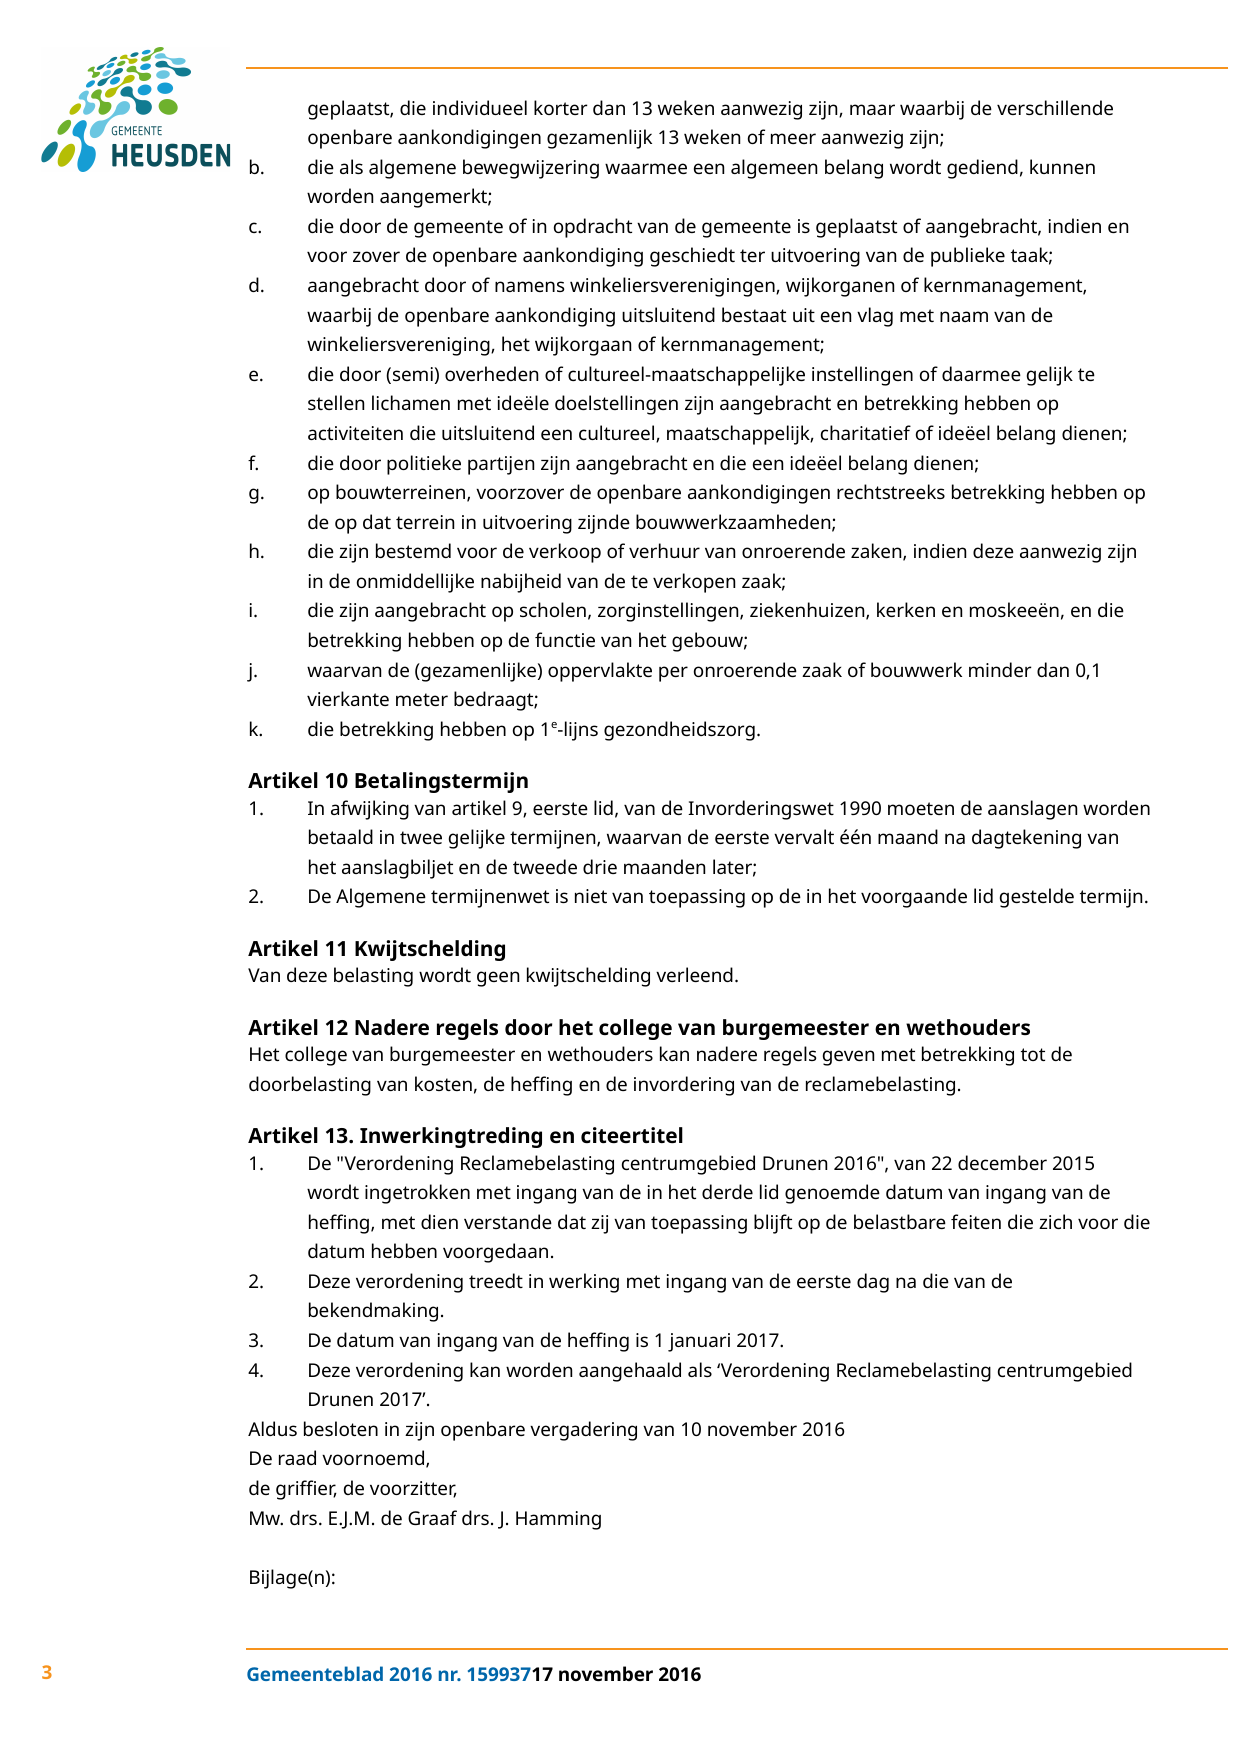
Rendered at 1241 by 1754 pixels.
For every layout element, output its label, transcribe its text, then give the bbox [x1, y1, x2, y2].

text Het college van burgemeester en wethouders kan nadere regels geven met betrekking tot de doorbelasting van kosten, de heffing en de invordering van de reclamebelasting. [248, 1041, 1152, 1097]
list De Algemene termijnenwet is niet van toepassing op de in het voorgaande lid gestelde termijn. [248, 884, 1152, 909]
list die als algemene bewegwijzering waarmee een algemeen belang wordt gediend, kunnen worden aangemerkt; [248, 154, 1152, 209]
text Artikel 13. Inwerkingtreding en citeertitel [248, 1121, 1152, 1150]
list De datum van ingang van de heffing is 1 januari 2017. [248, 1327, 1152, 1353]
list aangebracht door of namens winkeliersverenigingen, wijkorganen of kernmanagement, waarbij de openbare aankondiging uitsluitend bestaat uit een vlag met naam van de winkeliersvereniging, het wijkorgaan of kernmanagement; [248, 272, 1152, 357]
list die zijn aangebracht op scholen, zorginstellingen, ziekenhuizen, kerken en moskeeën, en die betrekking hebben op de functie van het gebouw; [248, 598, 1152, 653]
list op bouwterreinen, voorzover de openbare aankondigingen rechtstreeks betrekking hebben op de op dat terrein in uitvoering zijnde bouwwerkzaamheden; [248, 479, 1152, 535]
list De "Verordening Reclamebelasting centrumgebied Drunen 2016", van 22 december 2015 wordt ingetrokken met ingang van de in het derde lid genoemde datum van ingang van de heffing, met dien verstande dat zij van toepassing blijft op de belastbare feiten die zich voor die datum hebben voorgedaan. [248, 1150, 1152, 1264]
picture [41, 47, 231, 172]
list Deze verordening kan worden aangehaald als ‘Verordening Reclamebelasting centrumgebied Drunen 2017’. [248, 1357, 1152, 1412]
text Van deze belasting wordt geen kwijtschelding verleend. [248, 962, 1152, 988]
text Mw. drs. E.J.M. de Graaf drs. J. Hamming [248, 1505, 1152, 1531]
list die zijn bestemd voor de verkoop of verhuur van onroerende zaken, indien deze aanwezig zijn in de onmiddellijke nabijheid van de te verkopen zaak; [248, 538, 1152, 594]
text Artikel 12 Nadere regels door het college van burgemeester en wethouders [248, 1013, 1152, 1041]
text De raad voornoemd, [248, 1446, 1152, 1471]
text Artikel 11 Kwijtschelding [248, 934, 1152, 962]
list die betrekking hebben op 1e-lijns gezondheidszorg. [248, 716, 1152, 742]
text Bijlage(n): [248, 1564, 1152, 1590]
list waarvan de (gezamenlijke) oppervlakte per onroerende zaak of bouwwerk minder dan 0,1 vierkante meter bedraagt; [248, 657, 1152, 712]
list die door politieke partijen zijn aangebracht en die een ideëel belang dienen; [248, 450, 1152, 476]
list die door (semi) overheden of cultureel-maatschappelijke instellingen of daarmee gelijk te stellen lichamen met ideële doelstellingen zijn aangebracht en betrekking hebben op activiteiten die uitsluitend een cultureel, maatschappelijk, charitatief of ideëel belang dienen; [248, 361, 1152, 446]
text de griffier, de voorzitter, [248, 1475, 1152, 1501]
text Artikel 10 Betalingstermijn [248, 766, 1152, 795]
list geplaatst, die individueel korter dan 13 weken aanwezig zijn, maar waarbij de verschillende openbare aankondigingen gezamenlijk 13 weken of meer aanwezig zijn; [248, 95, 1152, 150]
text Aldus besloten in zijn openbare vergadering van 10 november 2016 [248, 1416, 1152, 1442]
list Deze verordening treedt in werking met ingang van de eerste dag na die van de bekendmaking. [248, 1268, 1152, 1323]
list In afwijking van artikel 9, eerste lid, van de Invorderingswet 1990 moeten de aanslagen worden betaald in twee gelijke termijnen, waarvan de eerste vervalt één maand na dagtekening van het aanslagbiljet en de tweede drie maanden later; [248, 795, 1152, 880]
list die door de gemeente of in opdracht van de gemeente is geplaatst of aangebracht, indien en voor zover de openbare aankondiging geschiedt ter uitvoering van de publieke taak; [248, 213, 1152, 268]
